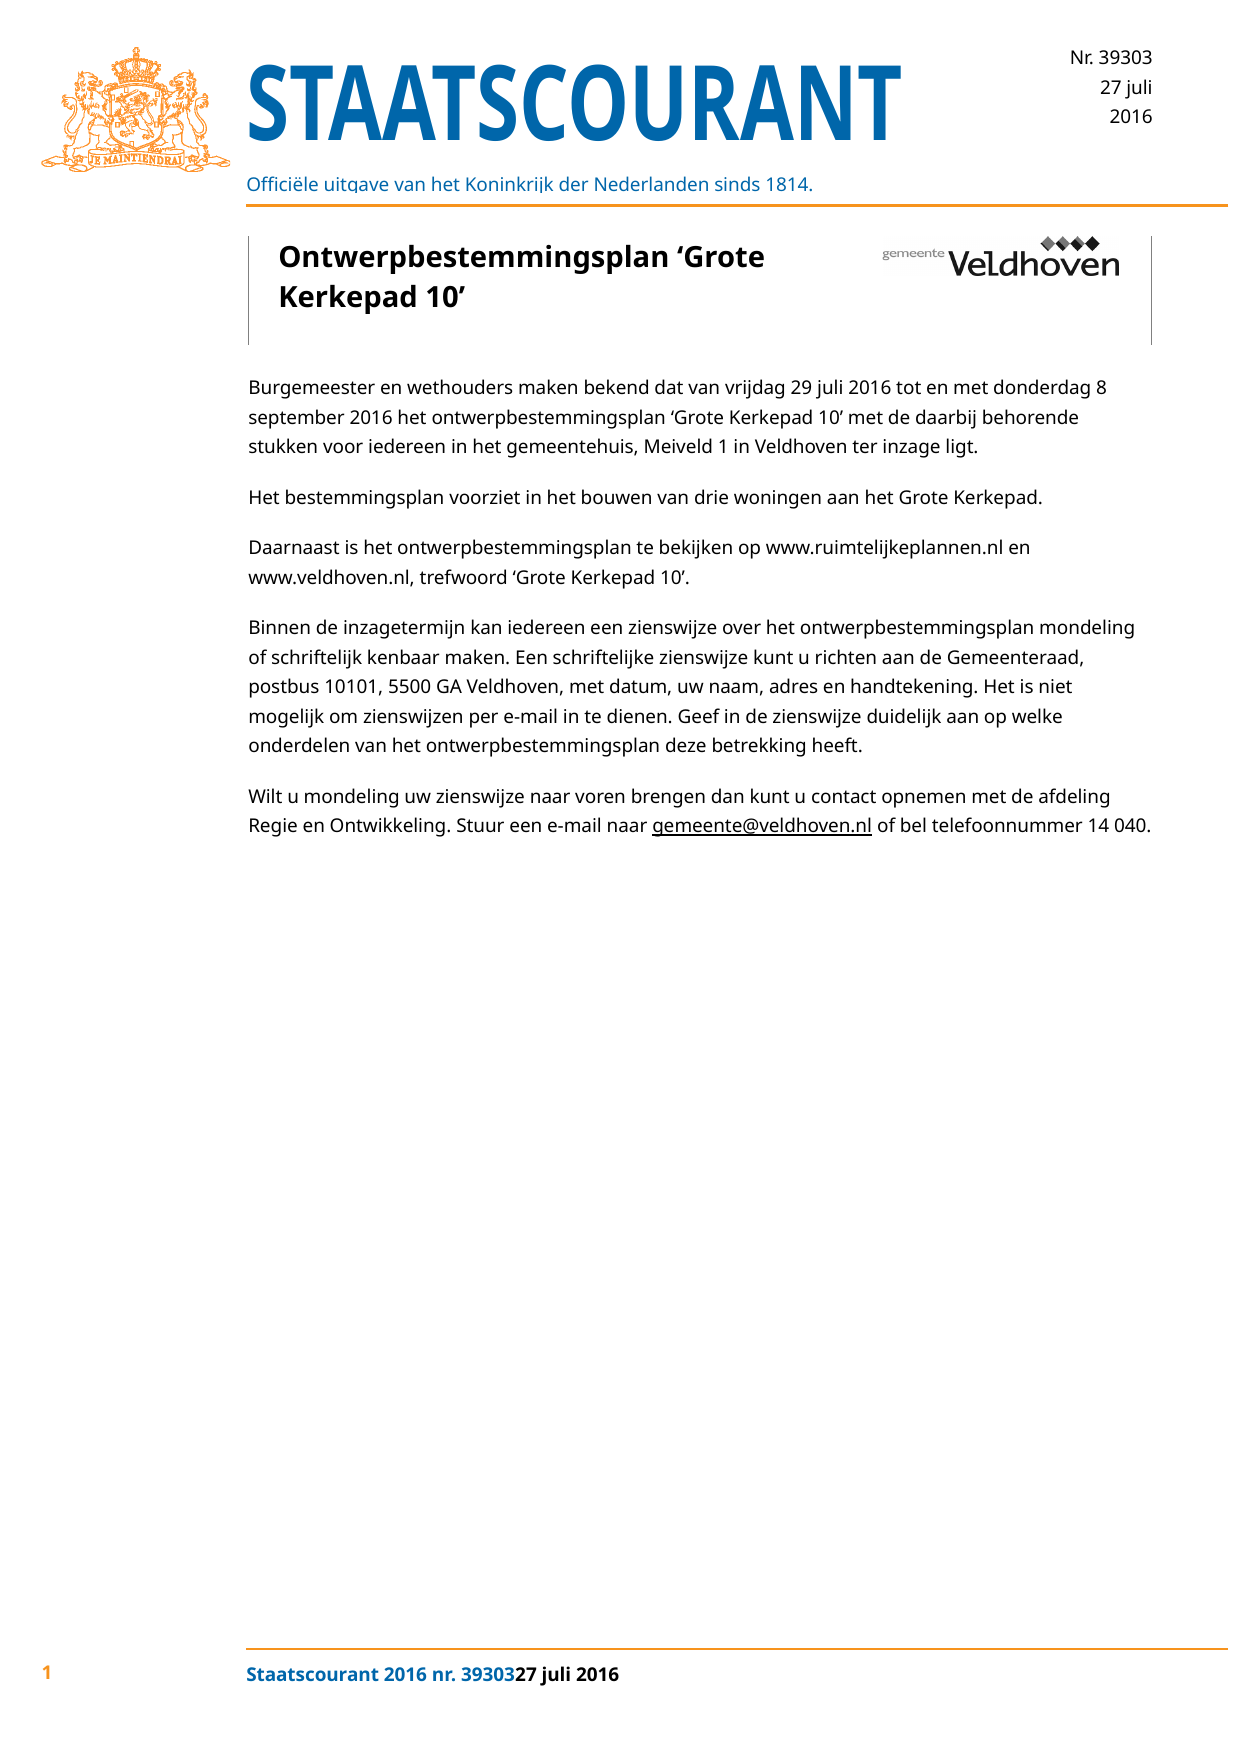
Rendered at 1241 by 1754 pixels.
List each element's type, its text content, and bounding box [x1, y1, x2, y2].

text Burgemeester en wethouders maken bekend dat van vrijdag 29 juli 2016 tot en met donderdag 8 september 2016 het ontwerpbestemmingsplan ‘Grote Kerkepad 10’ met de daarbij behorende stukken voor iedereen in het gemeentehuis, Meiveld 1 in Veldhoven ter inzage ligt. [248, 374, 1152, 459]
text Het bestemmingsplan voorziet in het bouwen van drie woningen aan het Grote Kerkepad. [248, 484, 1152, 509]
picture [41, 47, 231, 172]
table_header Ontwerpbestemmingsplan ‘Grote Kerkepad 10’ [249, 236, 850, 345]
text Binnen de inzagetermijn kan iedereen een zienswijze over het ontwerpbestemmingsplan mondeling of schriftelijk kenbaar maken. Een schriftelijke zienswijze kunt u richten aan de Gemeenteraad, postbus 10101, 5500 GA Veldhoven, met datum, uw naam, adres en handtekening. Het is niet mogelijk om zienswijzen per e-mail in te dienen. Geef in de zienswijze duidelijk aan op welke onderdelen van het ontwerpbestemmingsplan deze betrekking heeft. [248, 614, 1152, 758]
text Daarnaast is het ontwerpbestemmingsplan te bekijken op www.ruimtelijkeplannen.nl en www.veldhoven.nl, trefwoord ‘Grote Kerkepad 10’. [248, 534, 1152, 589]
table_header [850, 236, 1151, 345]
picture [882, 236, 1119, 276]
text Wilt u mondeling uw zienswijze naar voren brengen dan kunt u contact opnemen met de afdeling Regie en Ontwikkeling. Stuur een e-mail naar gemeente@veldhoven.nl of bel telefoonnummer 14 040. [248, 783, 1152, 838]
